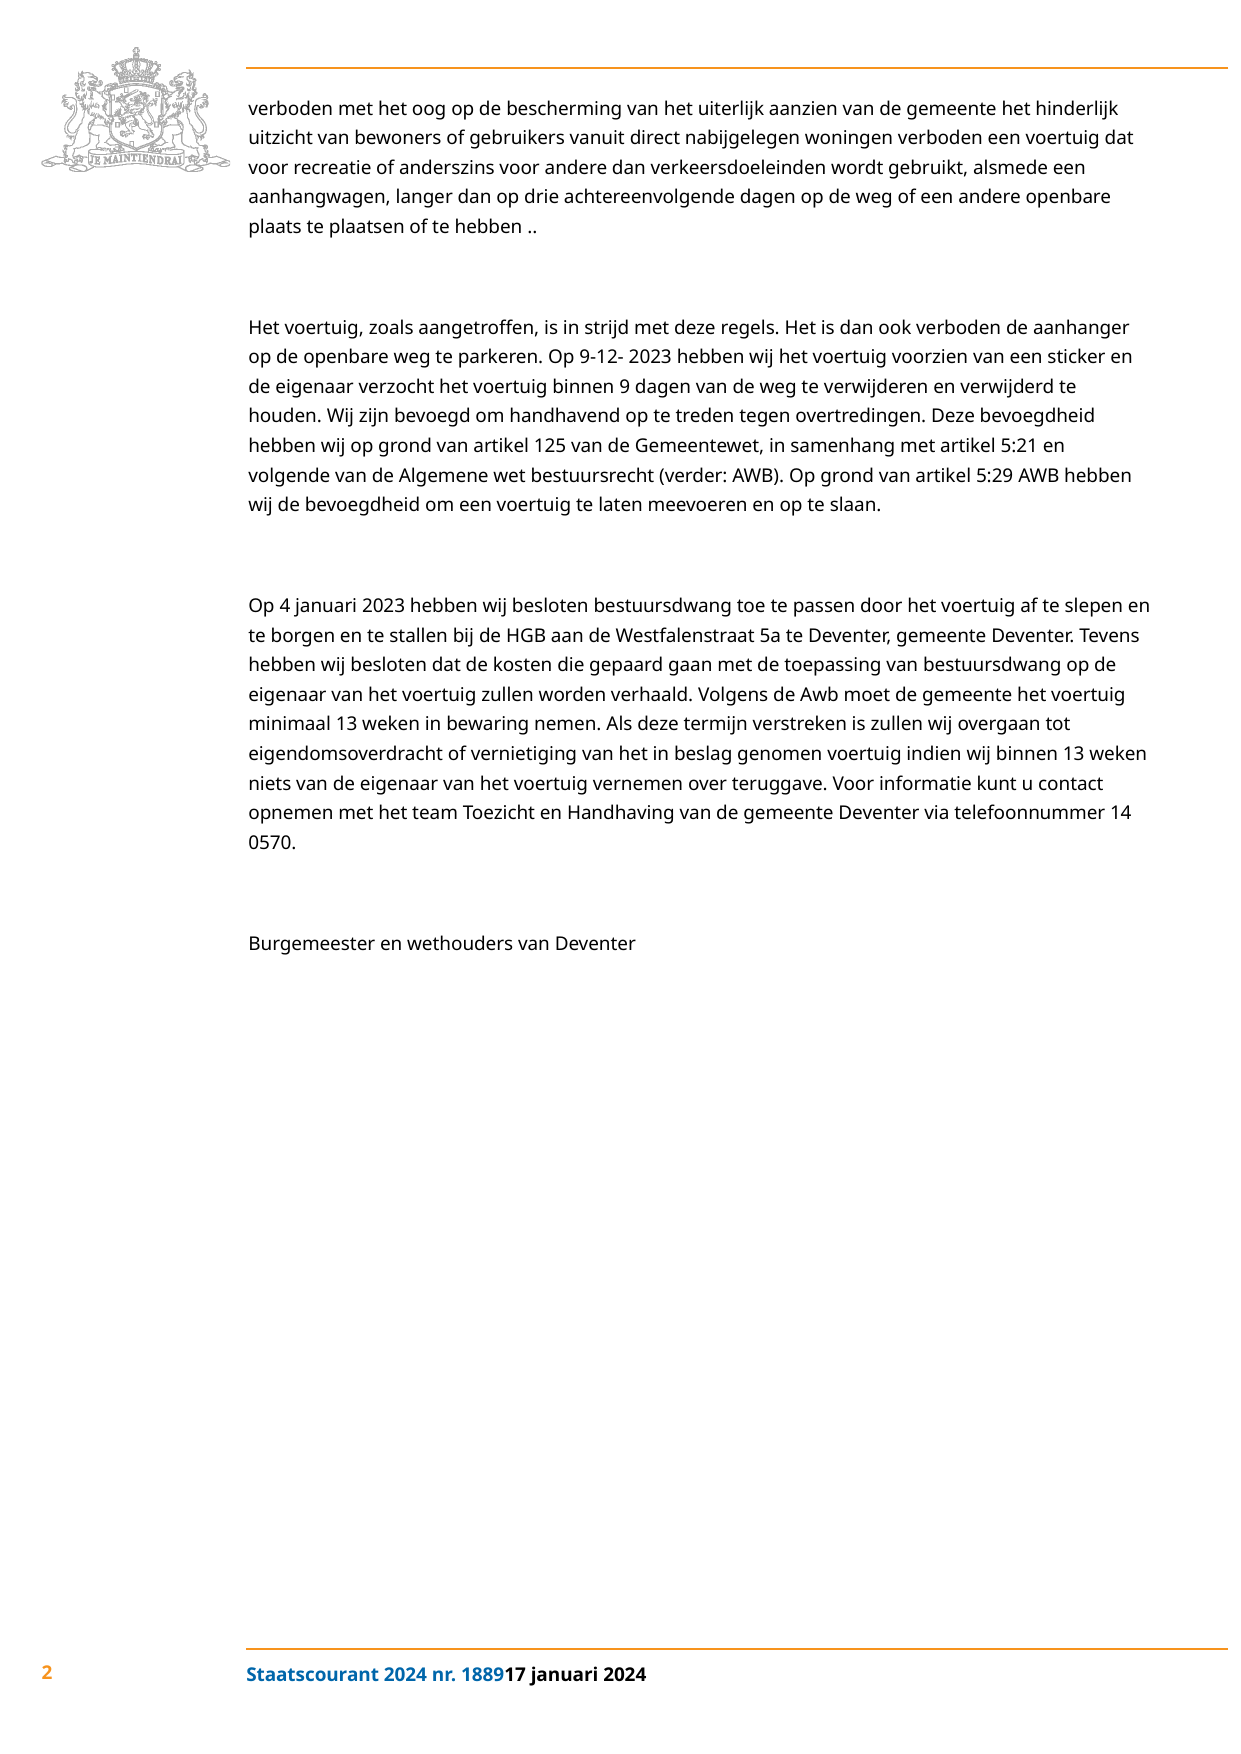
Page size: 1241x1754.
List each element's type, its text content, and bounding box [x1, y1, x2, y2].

text Op 4 januari 2023 hebben wij besloten bestuursdwang toe te passen door het voertuig af te slepen en te borgen en te stallen bij de HGB aan de Westfalenstraat 5a te Deventer, gemeente Deventer. Tevens hebben wij besloten dat de kosten die gepaard gaan met de toepassing van bestuursdwang op de eigenaar van het voertuig zullen worden verhaald. Volgens de Awb moet de gemeente het voertuig minimaal 13 weken in bewaring nemen. Als deze termijn verstreken is zullen wij overgaan tot eigendomsoverdracht of vernietiging van het in beslag genomen voertuig indien wij binnen 13 weken niets van de eigenaar van het voertuig vernemen over teruggave. Voor informatie kunt u contact opnemen met het team Toezicht en Handhaving van de gemeente Deventer via telefoonnummer 14 0570. [248, 592, 1152, 855]
picture [41, 47, 231, 172]
text verboden met het oog op de bescherming van het uiterlijk aanzien van de gemeente het hinderlijk uitzicht van bewoners of gebruikers vanuit direct nabijgelegen woningen verboden een voertuig dat voor recreatie of anderszins voor andere dan verkeersdoeleinden wordt gebruikt, alsmede een aanhangwagen, langer dan op drie achtereenvolgende dagen op de weg of een andere openbare plaats te plaatsen of te hebben .. [248, 95, 1152, 239]
text Het voertuig, zoals aangetroffen, is in strijd met deze regels. Het is dan ook verboden de aanhanger op de openbare weg te parkeren. Op 9-12- 2023 hebben wij het voertuig voorzien van een sticker en de eigenaar verzocht het voertuig binnen 9 dagen van de weg te verwijderen en verwijderd te houden. Wij zijn bevoegd om handhavend op te treden tegen overtredingen. Deze bevoegdheid hebben wij op grond van artikel 125 van de Gemeentewet, in samenhang met artikel 5:21 en volgende van de Algemene wet bestuursrecht (verder: AWB). Op grond van artikel 5:29 AWB hebben wij de bevoegdheid om een voertuig te laten meevoeren en op te slaan. [248, 314, 1152, 517]
text Burgemeester en wethouders van Deventer [248, 930, 1152, 956]
